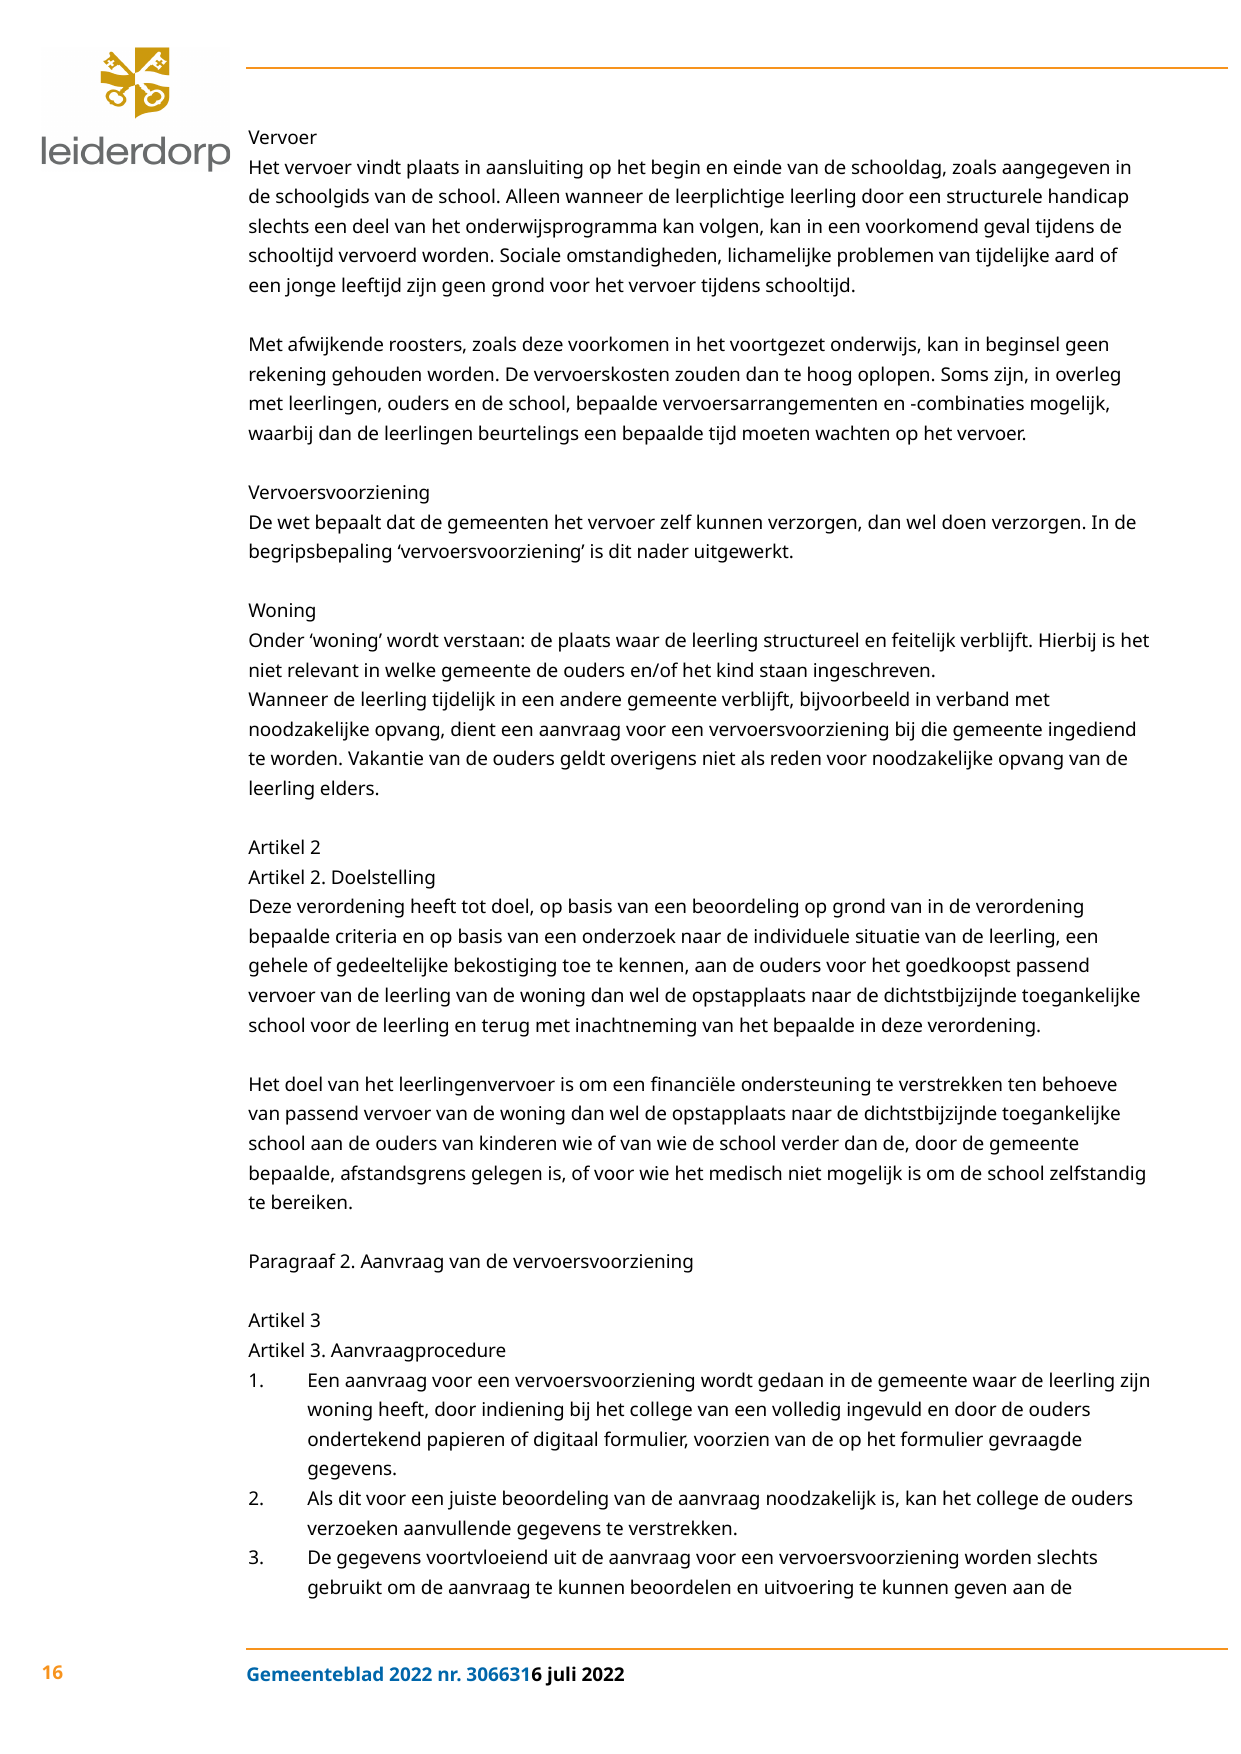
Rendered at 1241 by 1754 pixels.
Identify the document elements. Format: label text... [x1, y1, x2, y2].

text Wanneer de leerling tijdelijk in een andere gemeente verblijft, bijvoorbeeld in verband met noodzakelijke opvang, dient een aanvraag voor een vervoersvoorziening bij die gemeente ingediend te worden. Vakantie van de ouders geldt overigens niet als reden voor noodzakelijke opvang van de leerling elders. [248, 686, 1152, 801]
text Paragraaf 2. Aanvraag van de vervoersvoorziening [248, 1248, 1152, 1274]
text Woning [248, 598, 1152, 623]
text Het vervoer vindt plaats in aansluiting op het begin en einde van de schooldag, zoals aangegeven in de schoolgids van de school. Alleen wanneer de leerplichtige leerling door een structurele handicap slechts een deel van het onderwijsprogramma kan volgen, kan in een voorkomend geval tijdens de schooltijd vervoerd worden. Sociale omstandigheden, lichamelijke problemen van tijdelijke aard of een jonge leeftijd zijn geen grond voor het vervoer tijdens schooltijd. [248, 154, 1152, 298]
text Onder ‘woning’ wordt verstaan: de plaats waar de leerling structureel en feitelijk verblijft. Hierbij is het niet relevant in welke gemeente de ouders en/of het kind staan ingeschreven. [248, 627, 1152, 683]
text De wet bepaalt dat de gemeenten het vervoer zelf kunnen verzorgen, dan wel doen verzorgen. In de begripsbepaling ‘vervoersvoorziening’ is dit nader uitgewerkt. [248, 509, 1152, 564]
text Met afwijkende roosters, zoals deze voorkomen in het voortgezet onderwijs, kan in beginsel geen rekening gehouden worden. De vervoerskosten zouden dan te hoog oplopen. Soms zijn, in overleg met leerlingen, ouders en de school, bepaalde vervoersarrangementen en -combinaties mogelijk, waarbij dan de leerlingen beurtelings een bepaalde tijd moeten wachten op het vervoer. [248, 331, 1152, 446]
picture [41, 47, 231, 172]
list Als dit voor een juiste beoordeling van de aanvraag noodzakelijk is, kan het college de ouders verzoeken aanvullende gegevens te verstrekken. [248, 1485, 1152, 1541]
text Artikel 2 [248, 834, 1152, 860]
text Vervoersvoorziening [248, 479, 1152, 505]
text Artikel 2. Doelstelling [248, 864, 1152, 890]
text Artikel 3. Aanvraagprocedure [248, 1337, 1152, 1363]
text Het doel van het leerlingenvervoer is om een financiële ondersteuning te verstrekken ten behoeve van passend vervoer van de woning dan wel de opstapplaats naar de dichtstbijzijnde toegankelijke school aan de ouders van kinderen wie of van wie de school verder dan de, door de gemeente bepaalde, afstandsgrens gelegen is, of voor wie het medisch niet mogelijk is om de school zelfstandig te bereiken. [248, 1071, 1152, 1215]
text Artikel 3 [248, 1308, 1152, 1333]
text Deze verordening heeft tot doel, op basis van een beoordeling op grond van in de verordening bepaalde criteria en op basis van een onderzoek naar de individuele situatie van de leerling, een gehele of gedeeltelijke bekostiging toe te kennen, aan de ouders voor het goedkoopst passend vervoer van de leerling van de woning dan wel de opstapplaats naar de dichtstbijzijnde toegankelijke school voor de leerling en terug met inachtneming van het bepaalde in deze verordening. [248, 893, 1152, 1038]
list De gegevens voortvloeiend uit de aanvraag voor een vervoersvoorziening worden slechts gebruikt om de aanvraag te kunnen beoordelen en uitvoering te kunnen geven aan de [248, 1544, 1152, 1600]
list Een aanvraag voor een vervoersvoorziening wordt gedaan in de gemeente waar de leerling zijn woning heeft, door indiening bij het college van een volledig ingevuld en door de ouders ondertekend papieren of digitaal formulier, voorzien van de op het formulier gevraagde gegevens. [248, 1367, 1152, 1481]
text Vervoer [248, 124, 1152, 150]
